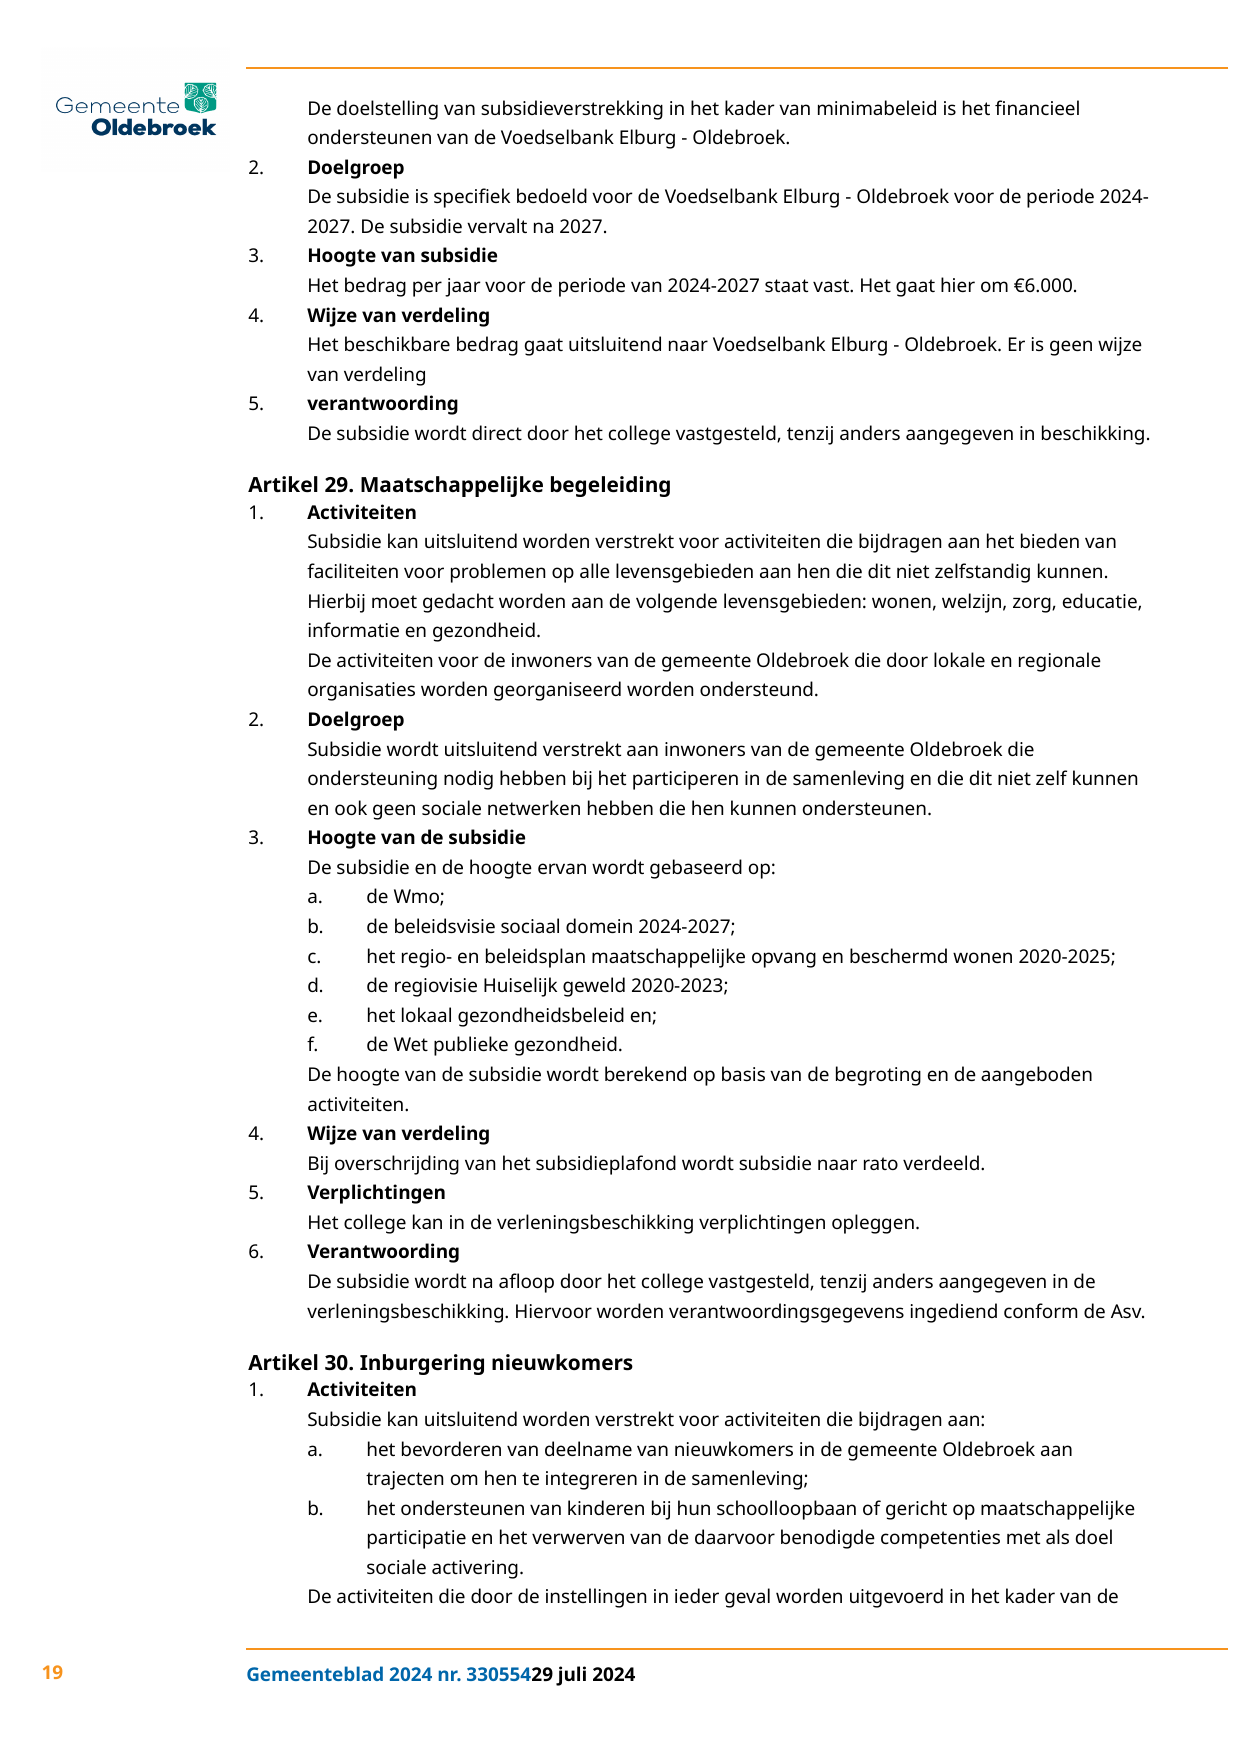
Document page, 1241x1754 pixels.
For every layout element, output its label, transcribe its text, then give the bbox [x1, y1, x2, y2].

list Verplichtingen [248, 1179, 1152, 1205]
list de Wet publieke gezondheid. [307, 1032, 1152, 1057]
list Subsidie wordt uitsluitend verstrekt aan inwoners van de gemeente Oldebroek die ondersteuning nodig hebben bij het participeren in de samenleving en die dit niet zelf kunnen en ook geen sociale netwerken hebben die hen kunnen ondersteunen. [248, 736, 1152, 821]
list De doelstelling van subsidieverstrekking in het kader van minimabeleid is het financieel ondersteunen van de Voedselbank Elburg - Oldebroek. [248, 95, 1152, 150]
list De subsidie wordt na afloop door het college vastgesteld, tenzij anders aangegeven in de verleningsbeschikking. Hiervoor worden verantwoordingsgegevens ingediend conform de Asv. [248, 1268, 1152, 1323]
list Activiteiten [248, 499, 1152, 525]
list de regiovisie Huiselijk geweld 2020-2023; [307, 972, 1152, 998]
list het ondersteunen van kinderen bij hun schoolloopbaan of gericht op maatschappelijke participatie en het verwerven van de daarvoor benodigde competenties met als doel sociale activering. [307, 1495, 1152, 1580]
list Wijze van verdeling [248, 302, 1152, 328]
list het lokaal gezondheidsbeleid en; [307, 1002, 1152, 1028]
list Doelgroep [248, 154, 1152, 180]
list Het college kan in de verleningsbeschikking verplichtingen opleggen. [248, 1209, 1152, 1235]
picture [41, 47, 231, 172]
list Verantwoording [248, 1239, 1152, 1264]
list Het bedrag per jaar voor de periode van 2024-2027 staat vast. Het gaat hier om €6.000. [248, 272, 1152, 298]
list de Wmo; [307, 884, 1152, 909]
list Hoogte van de subsidie [248, 824, 1152, 850]
list het regio- en beleidsplan maatschappelijke opvang en beschermd wonen 2020-2025; [307, 943, 1152, 968]
list Doelgroep [248, 706, 1152, 732]
list Wijze van verdeling [248, 1120, 1152, 1146]
text Artikel 30. Inburgering nieuwkomers [248, 1348, 1152, 1377]
list De activiteiten voor de inwoners van de gemeente Oldebroek die door lokale en regionale organisaties worden georganiseerd worden ondersteund. [248, 647, 1152, 702]
list het bevorderen van deelname van nieuwkomers in de gemeente Oldebroek aan trajecten om hen te integreren in de samenleving; [307, 1436, 1152, 1491]
list De subsidie wordt direct door het college vastgesteld, tenzij anders aangegeven in beschikking. [248, 420, 1152, 446]
list De subsidie is specifiek bedoeld voor de Voedselbank Elburg - Oldebroek voor de periode 2024-2027. De subsidie vervalt na 2027. [248, 183, 1152, 239]
text Artikel 29. Maatschappelijke begeleiding [248, 471, 1152, 499]
list Subsidie kan uitsluitend worden verstrekt voor activiteiten die bijdragen aan: [248, 1406, 1152, 1432]
list Subsidie kan uitsluitend worden verstrekt voor activiteiten die bijdragen aan het bieden van faciliteiten voor problemen op alle levensgebieden aan hen die dit niet zelfstandig kunnen. Hierbij moet gedacht worden aan de volgende levensgebieden: wonen, welzijn, zorg, educatie, informatie en gezondheid. [248, 529, 1152, 643]
list Activiteiten [248, 1377, 1152, 1402]
list verantwoording [248, 391, 1152, 416]
list De activiteiten die door de instellingen in ieder geval worden uitgevoerd in het kader van de [248, 1584, 1152, 1609]
list de beleidsvisie sociaal domein 2024-2027; [307, 913, 1152, 939]
list Hoogte van subsidie [248, 243, 1152, 268]
list Bij overschrijding van het subsidieplafond wordt subsidie naar rato verdeeld. [248, 1150, 1152, 1176]
list Het beschikbare bedrag gaat uitsluitend naar Voedselbank Elburg - Oldebroek. Er is geen wijze van verdeling [248, 331, 1152, 387]
list De subsidie en de hoogte ervan wordt gebaseerd op: [248, 854, 1152, 880]
list De hoogte van de subsidie wordt berekend op basis van de begroting en de aangeboden activiteiten. [248, 1061, 1152, 1116]
